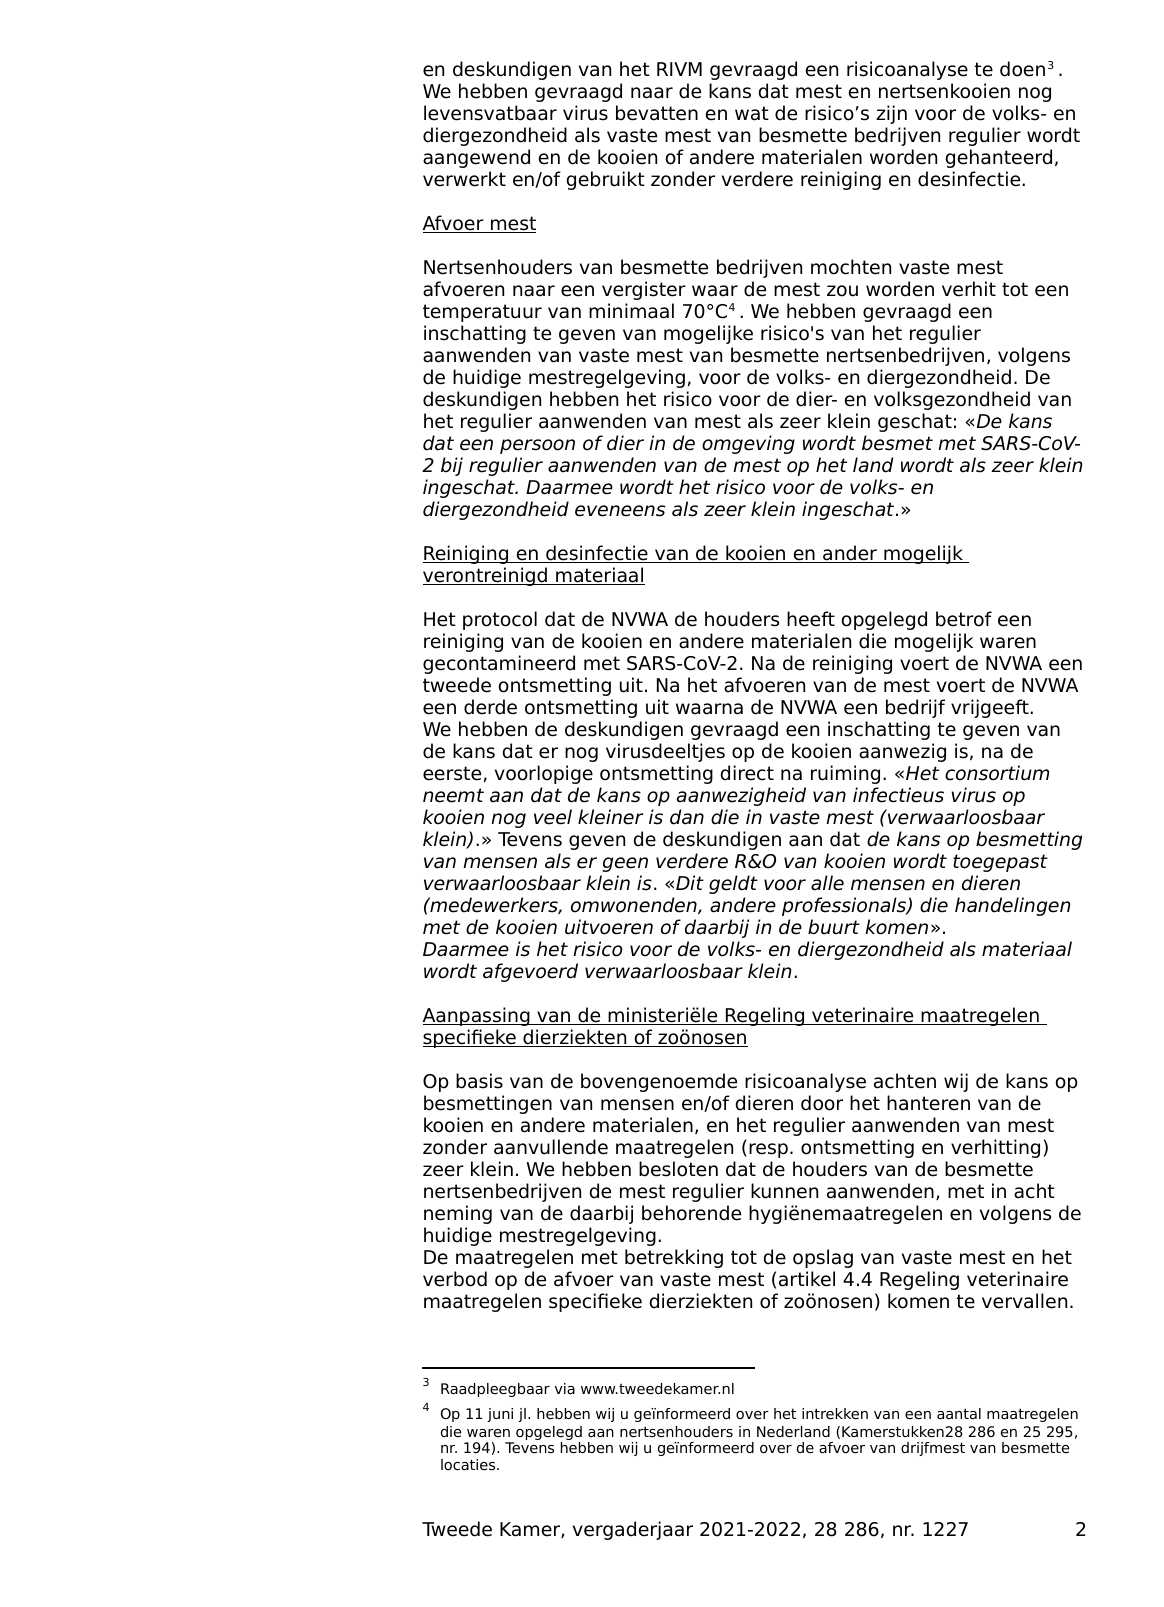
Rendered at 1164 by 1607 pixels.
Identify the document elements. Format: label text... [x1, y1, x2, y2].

text en deskundigen van het RIVM gevraagd een risicoanalyse te doen. We hebben gevraagd naar de kans dat mest en nertsenkooien nog levensvatbaar virus bevatten en wat de risico’s zijn voor de volks- en diergezondheid als vaste mest van besmette bedrijven regulier wordt aangewend en de kooien of andere materialen worden gehanteerd, verwerkt en/of gebruikt zonder verdere reiniging en desinfectie. [422, 59, 1087, 191]
text De maatregelen met betrekking tot de opslag van vaste mest en het verbod op de afvoer van vaste mest (artikel 4.4 Regeling veterinaire maatregelen specifieke dierziekten of zoönosen) komen te vervallen. [422, 1247, 1087, 1313]
subtitle Reiniging en desinfectie van de kooien en ander mogelijk verontreinigd materiaal [422, 543, 1087, 587]
text We hebben de deskundigen gevraagd een inschatting te geven van de kans dat er nog virusdeeltjes op de kooien aanwezig is, na de eerste, voorlopige ontsmetting direct na ruiming. «Het consortium neemt aan dat de kans op aanwezigheid van infectieus virus op kooien nog veel kleiner is dan die in vaste mest (verwaarloosbaar klein).» Tevens geven de deskundigen aan dat de kans op besmetting van mensen als er geen verdere R&O van kooien wordt toegepast verwaarloosbaar klein is. «Dit geldt voor alle mensen en dieren (medewerkers, omwonenden, andere professionals) die handelingen met de kooien uitvoeren of daarbij in de buurt komen». [422, 719, 1087, 939]
text Nertsenhouders van besmette bedrijven mochten vaste mest afvoeren naar een vergister waar de mest zou worden verhit tot een temperatuur van minimaal 70°C. We hebben gevraagd een inschatting te geven van mogelijke risico's van het regulier aanwenden van vaste mest van besmette nertsenbedrijven, volgens de huidige mestregelgeving, voor de volks- en diergezondheid. De deskundigen hebben het risico voor de dier- en volksgezondheid van het regulier aanwenden van mest als zeer klein geschat: «De kans dat een persoon of dier in de omgeving wordt besmet met SARS-CoV-2 bij regulier aanwenden van de mest op het land wordt als zeer klein ingeschat. Daarmee wordt het risico voor de volks- en diergezondheid eveneens als zeer klein ingeschat.» [422, 257, 1087, 521]
subtitle Afvoer mest [422, 213, 1087, 235]
text Daarmee is het risico voor de volks- en diergezondheid als materiaal wordt afgevoerd verwaarloosbaar klein. [422, 939, 1087, 983]
text Op basis van de bovengenoemde risicoanalyse achten wij de kans op besmettingen van mensen en/of dieren door het hanteren van de kooien en andere materialen, en het regulier aanwenden van mest zonder aanvullende maatregelen (resp. ontsmetting en verhitting) zeer klein. We hebben besloten dat de houders van de besmette nertsenbedrijven de mest regulier kunnen aanwenden, met in acht neming van de daarbij behorende hygiënemaatregelen en volgens de huidige mestregelgeving. [422, 1071, 1087, 1247]
text Op 11 juni jl. hebben wij u geïnformeerd over het intrekken van een aantal maatregelen die waren opgelegd aan nertsenhouders in Nederland (Kamerstukken28 286 en 25 295, nr. 194). Tevens hebben wij u geïnformeerd over de afvoer van drijfmest van besmette locaties. [422, 1402, 1087, 1474]
subtitle Aanpassing van de ministeriële Regeling veterinaire maatregelen specifieke dierziekten of zoönosen [422, 1005, 1087, 1049]
text Het protocol dat de NVWA de houders heeft opgelegd betrof een reiniging van de kooien en andere materialen die mogelijk waren gecontamineerd met SARS-CoV-2. Na de reiniging voert de NVWA een tweede ontsmetting uit. Na het afvoeren van de mest voert de NVWA een derde ontsmetting uit waarna de NVWA een bedrijf vrijgeeft. [422, 609, 1087, 719]
text Raadpleegbaar via www.tweedekamer.nl [422, 1377, 1087, 1399]
